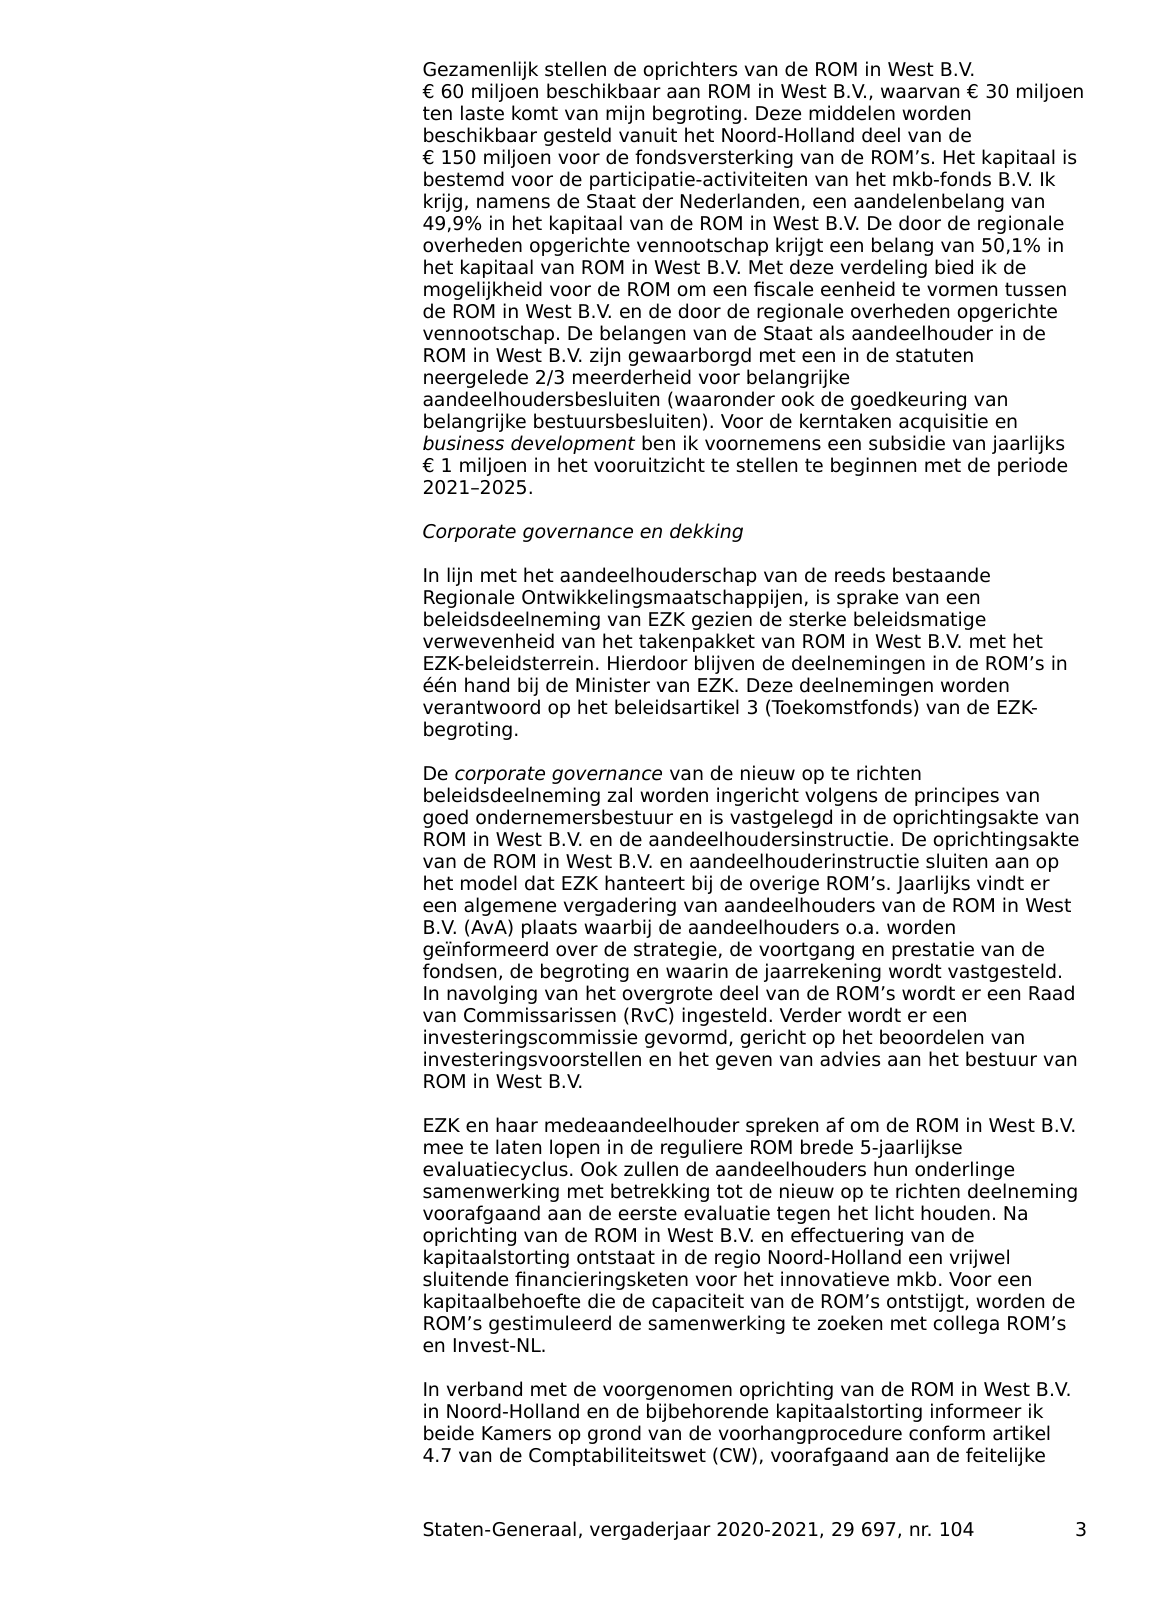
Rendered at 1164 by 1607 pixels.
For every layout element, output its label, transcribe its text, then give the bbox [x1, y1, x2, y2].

text Gezamenlijk stellen de oprichters van de ROM in West B.V. € 60 miljoen beschikbaar aan ROM in West B.V., waarvan € 30 miljoen ten laste komt van mijn begroting. Deze middelen worden beschikbaar gesteld vanuit het Noord-Holland deel van de € 150 miljoen voor de fondsversterking van de ROM’s. Het kapitaal is bestemd voor de participatie-activiteiten van het mkb-fonds B.V. Ik krijg, namens de Staat der Nederlanden, een aandelenbelang van 49,9% in het kapitaal van de ROM in West B.V. De door de regionale overheden opgerichte vennootschap krijgt een belang van 50,1% in het kapitaal van ROM in West B.V. Met deze verdeling bied ik de mogelijkheid voor de ROM om een fiscale eenheid te vormen tussen de ROM in West B.V. en de door de regionale overheden opgerichte vennootschap. De belangen van de Staat als aandeelhouder in de ROM in West B.V. zijn gewaarborgd met een in de statuten neergelede 2/3 meerderheid voor belangrijke aandeelhoudersbesluiten (waaronder ook de goedkeuring van belangrijke bestuursbesluiten). Voor de kerntaken acquisitie en business development ben ik voornemens een subsidie van jaarlijks € 1 miljoen in het vooruitzicht te stellen te beginnen met de periode 2021–2025. [422, 59, 1087, 499]
text In lijn met het aandeelhouderschap van de reeds bestaande Regionale Ontwikkelingsmaatschappijen, is sprake van een beleidsdeelneming van EZK gezien de sterke beleidsmatige verwevenheid van het takenpakket van ROM in West B.V. met het EZK-beleidsterrein. Hierdoor blijven de deelnemingen in de ROM’s in één hand bij de Minister van EZK. Deze deelnemingen worden verantwoord op het beleidsartikel 3 (Toekomstfonds) van de EZK-begroting. [422, 565, 1087, 741]
text EZK en haar medeaandeelhouder spreken af om de ROM in West B.V. mee te laten lopen in de reguliere ROM brede 5-jaarlijkse evaluatiecyclus. Ook zullen de aandeelhouders hun onderlinge samenwerking met betrekking tot de nieuw op te richten deelneming voorafgaand aan de eerste evaluatie tegen het licht houden. Na oprichting van de ROM in West B.V. en effectuering van de kapitaalstorting ontstaat in de regio Noord-Holland een vrijwel sluitende financieringsketen voor het innovatieve mkb. Voor een kapitaalbehoefte die de capaciteit van de ROM’s ontstijgt, worden de ROM’s gestimuleerd de samenwerking te zoeken met collega ROM’s en Invest-NL. [422, 1115, 1087, 1357]
text In verband met de voorgenomen oprichting van de ROM in West B.V. in Noord-Holland en de bijbehorende kapitaalstorting informeer ik beide Kamers op grond van de voorhangprocedure conform artikel 4.7 van de Comptabiliteitswet (CW), voorafgaand aan de feitelijke [422, 1379, 1087, 1467]
text De corporate governance van de nieuw op te richten beleidsdeelneming zal worden ingericht volgens de principes van goed ondernemersbestuur en is vastgelegd in de oprichtingsakte van ROM in West B.V. en de aandeelhoudersinstructie. De oprichtingsakte van de ROM in West B.V. en aandeelhouderinstructie sluiten aan op het model dat EZK hanteert bij de overige ROM’s. Jaarlijks vindt er een algemene vergadering van aandeelhouders van de ROM in West B.V. (AvA) plaats waarbij de aandeelhouders o.a. worden geïnformeerd over de strategie, de voortgang en prestatie van de fondsen, de begroting en waarin de jaarrekening wordt vastgesteld. In navolging van het overgrote deel van de ROM’s wordt er een Raad van Commissarissen (RvC) ingesteld. Verder wordt er een investeringscommissie gevormd, gericht op het beoordelen van investeringsvoorstellen en het geven van advies aan het bestuur van ROM in West B.V. [422, 763, 1087, 1093]
subtitle Corporate governance en dekking [422, 521, 1087, 543]
